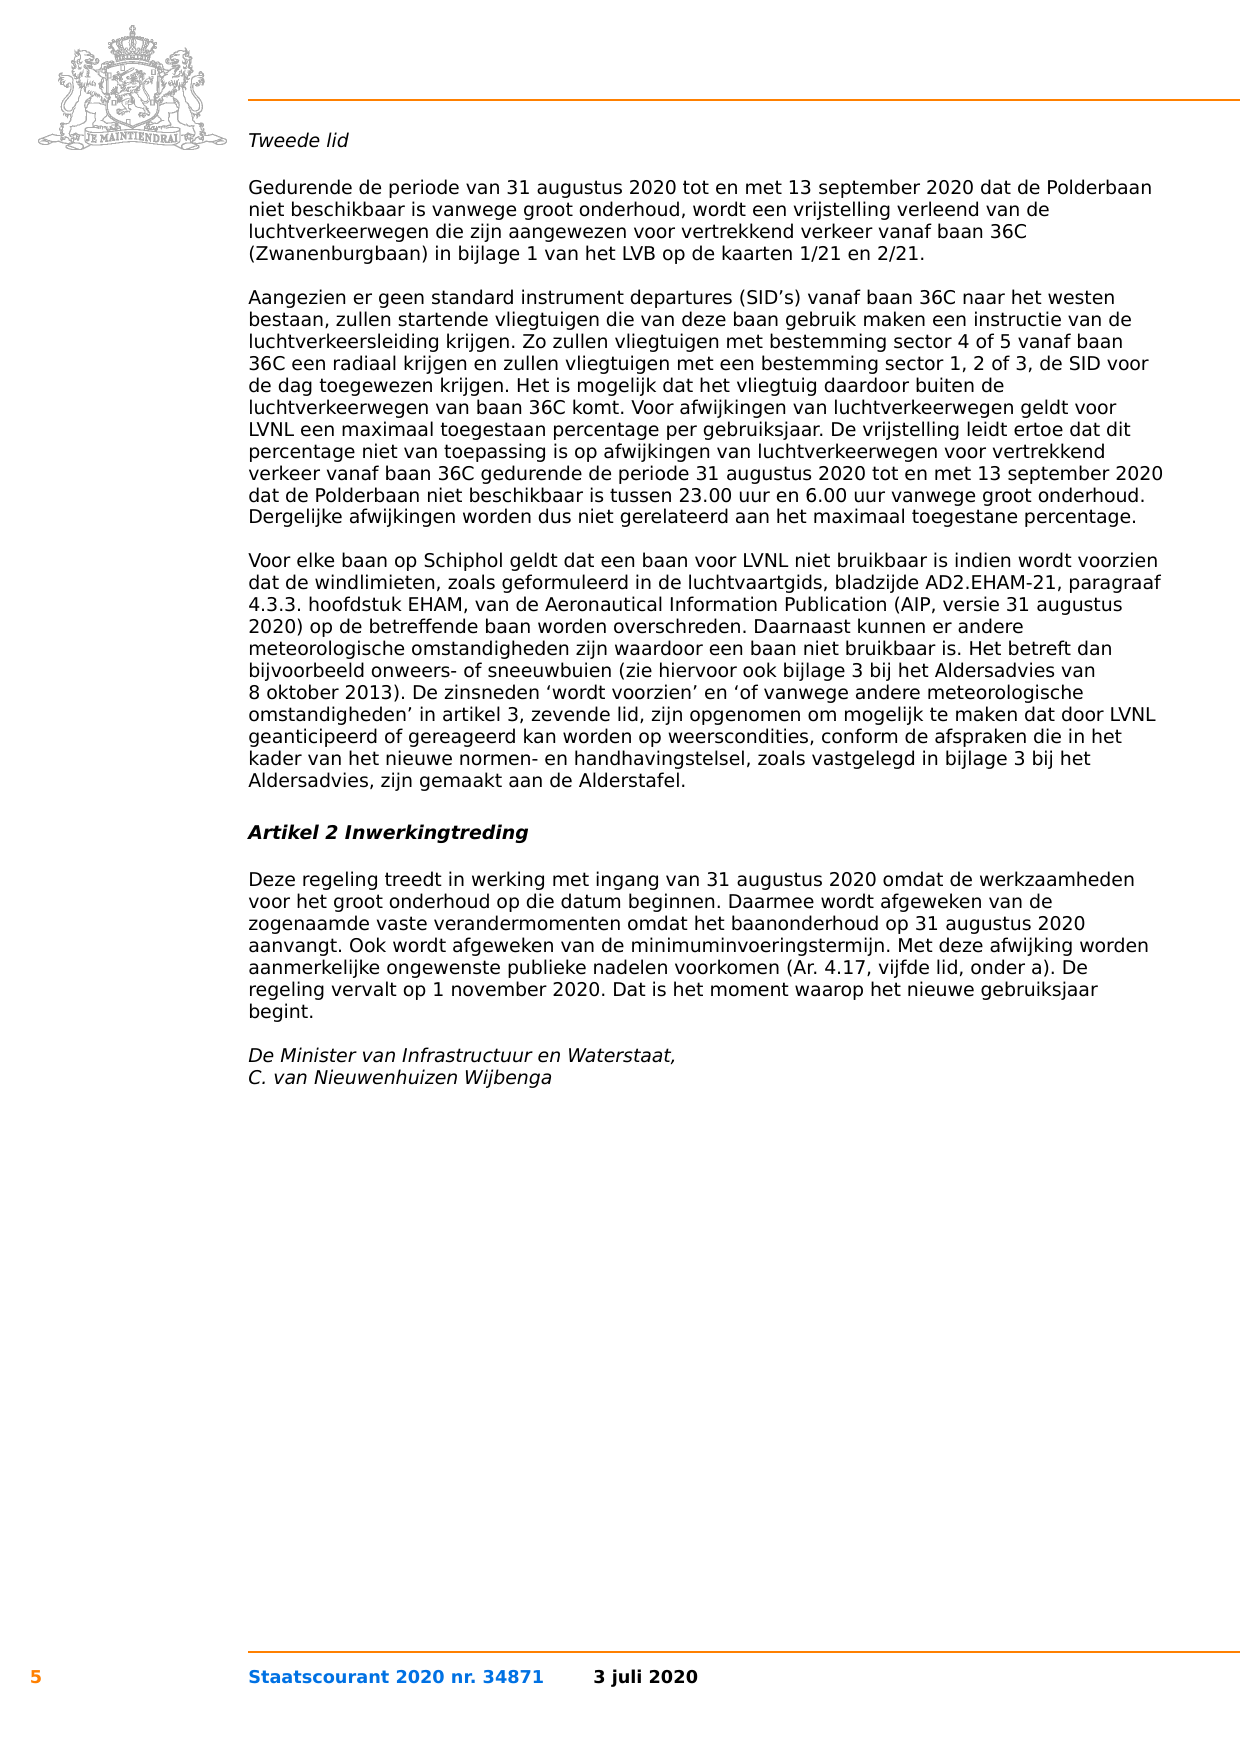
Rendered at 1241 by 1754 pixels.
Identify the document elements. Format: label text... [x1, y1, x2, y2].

text Aangezien er geen standard instrument departures (SID’s) vanaf baan 36C naar het westen bestaan, zullen startende vliegtuigen die van deze baan gebruik maken een instructie van de luchtverkeersleiding krijgen. Zo zullen vliegtuigen met bestemming sector 4 of 5 vanaf baan 36C een radiaal krijgen en zullen vliegtuigen met een bestemming sector 1, 2 of 3, de SID voor de dag toegewezen krijgen. Het is mogelijk dat het vliegtuig daardoor buiten de luchtverkeerwegen van baan 36C komt. Voor afwijkingen van luchtverkeerwegen geldt voor LVNL een maximaal toegestaan percentage per gebruiksjaar. De vrijstelling leidt ertoe dat dit percentage niet van toepassing is op afwijkingen van luchtverkeerwegen voor vertrekkend verkeer vanaf baan 36C gedurende de periode 31 augustus 2020 tot en met 13 september 2020 dat de Polderbaan niet beschikbaar is tussen 23.00 uur en 6.00 uur vanwege groot onderhoud. Dergelijke afwijkingen worden dus niet gerelateerd aan het maximaal toegestane percentage. [248, 287, 1163, 528]
picture [38, 25, 227, 150]
text Gedurende de periode van 31 augustus 2020 tot en met 13 september 2020 dat de Polderbaan niet beschikbaar is vanwege groot onderhoud, wordt een vrijstelling verleend van de luchtverkeerwegen die zijn aangewezen voor vertrekkend verkeer vanaf baan 36C (Zwanenburgbaan) in bijlage 1 van het LVB op de kaarten 1/21 en 2/21. [248, 177, 1163, 265]
text Voor elke baan op Schiphol geldt dat een baan voor LVNL niet bruikbaar is indien wordt voorzien dat de windlimieten, zoals geformuleerd in de luchtvaartgids, bladzijde AD2.EHAM-21, paragraaf 4.3.3. hoofdstuk EHAM, van de Aeronautical Information Publication (AIP, versie 31 augustus 2020) op de betreffende baan worden overschreden. Daarnaast kunnen er andere meteorologische omstandigheden zijn waardoor een baan niet bruikbaar is. Het betreft dan bijvoorbeeld onweers- of sneeuwbuien (zie hiervoor ook bijlage 3 bij het Aldersadvies van 8 oktober 2013). De zinsneden ‘wordt voorzien’ en ‘of vanwege andere meteorologische omstandigheden’ in artikel 3, zevende lid, zijn opgenomen om mogelijk te maken dat door LVNL geanticipeerd of gereageerd kan worden op weerscondities, conform de afspraken die in het kader van het nieuwe normen- en handhavingstelsel, zoals vastgelegd in bijlage 3 bij het Aldersadvies, zijn gemaakt aan de Alderstafel. [248, 550, 1163, 792]
text De Minister van Infrastructuur en Waterstaat, C. van Nieuwenhuizen Wijbenga [248, 1045, 1163, 1089]
subtitle Tweede lid [248, 130, 1163, 152]
subtitle Artikel 2 Inwerkingtreding [248, 822, 1163, 844]
text Deze regeling treedt in werking met ingang van 31 augustus 2020 omdat de werkzaamheden voor het groot onderhoud op die datum beginnen. Daarmee wordt afgeweken van de zogenaamde vaste verandermomenten omdat het baanonderhoud op 31 augustus 2020 aanvangt. Ook wordt afgeweken van de minimuminvoeringstermijn. Met deze afwijking worden aanmerkelijke ongewenste publieke nadelen voorkomen (Ar. 4.17, vijfde lid, onder a). De regeling vervalt op 1 november 2020. Dat is het moment waarop het nieuwe gebruiksjaar begint. [248, 869, 1163, 1023]
